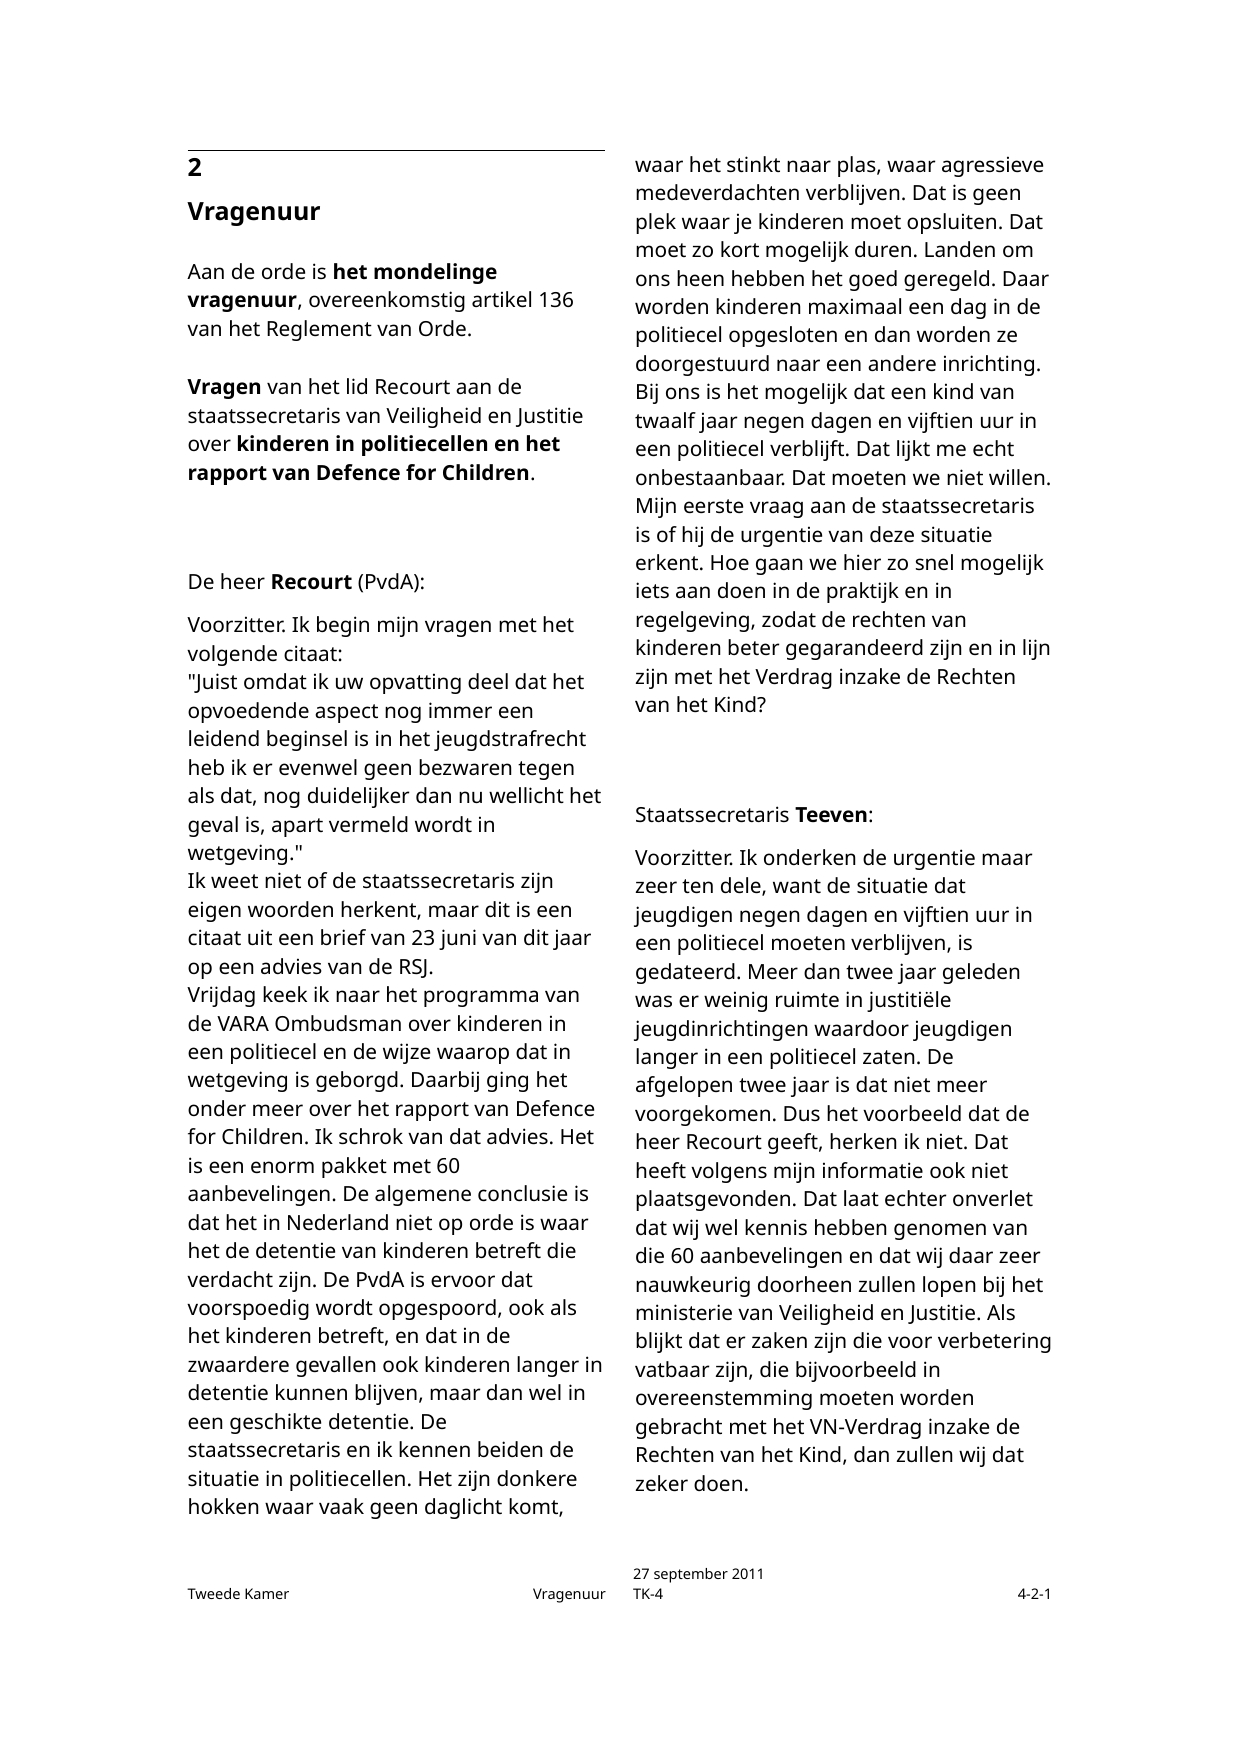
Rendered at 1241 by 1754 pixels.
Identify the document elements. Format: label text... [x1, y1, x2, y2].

text Ik weet niet of de staatssecretaris zijn eigen woorden herkent, maar dit is een citaat uit een brief van 23 juni van dit jaar op een advies van de RSJ. [187, 867, 605, 980]
text 2 [187, 151, 605, 184]
text  [635, 749, 1053, 777]
text "Juist omdat ik uw opvatting deel dat het opvoedende aspect nog immer een leidend beginsel is in het jeugdstrafrecht heb ik er evenwel geen bezwaren tegen als dat, nog duidelijker dan nu wellicht het geval is, apart vermeld wordt in wetgeving." [187, 667, 605, 867]
text  [187, 516, 605, 545]
text Vragenuur [187, 193, 605, 227]
text Voorzitter. Ik begin mijn vragen met het volgende citaat: [187, 611, 605, 667]
text Voorzitter. Ik onderken de urgentie maar zeer ten dele, want de situatie dat jeugdigen negen dagen en vijftien uur in een politiecel moeten verblijven, is gedateerd. Meer dan twee jaar geleden was er weinig ruimte in justitiële jeugdinrichtingen waardoor jeugdigen langer in een politiecel zaten. De afgelopen twee jaar is dat niet meer voorgekomen. Dus het voorbeeld dat de heer Recourt geeft, herken ik niet. Dat heeft volgens mijn informatie ook niet plaatsgevonden. Dat laat echter onverlet dat wij wel kennis hebben genomen van die 60 aanbevelingen en dat wij daar zeer nauwkeurig doorheen zullen lopen bij het ministerie van Veiligheid en Justitie. Als blijkt dat er zaken zijn die voor verbetering vatbaar zijn, die bijvoorbeeld in overeenstemming moeten worden gebracht met het VN-Verdrag inzake de Rechten van het Kind, dan zullen wij dat zeker doen. [635, 843, 1053, 1497]
text Staatssecretaris Teeven: [635, 800, 1053, 828]
text Vrijdag keek ik naar het programma van de VARA Ombudsman over kinderen in een politiecel en de wijze waarop dat in wetgeving is geborgd. Daarbij ging het onder meer over het rapport van Defence for Children. Ik schrok van dat advies. Het is een enorm pakket met 60 aanbevelingen. De algemene conclusie is dat het in Nederland niet op orde is waar het de detentie van kinderen betreft die verdacht zijn. De PvdA is ervoor dat voorspoedig wordt opgespoord, ook als het kinderen betreft, en dat in de zwaardere gevallen ook kinderen langer in detentie kunnen blijven, maar dan wel in een geschikte detentie. De staatssecretaris en ik kennen beiden de situatie in politiecellen. Het zijn donkere hokken waar vaak geen daglicht komt, [187, 980, 605, 1521]
text Aan de orde is het mondelinge vragenuur, overeenkomstig artikel 136 van het Reglement van Orde. [187, 257, 605, 342]
text waar het stinkt naar plas, waar agressieve medeverdachten verblijven. Dat is geen plek waar je kinderen moet opsluiten. Dat moet zo kort mogelijk duren. Landen om ons heen hebben het goed geregeld. Daar worden kinderen maximaal een dag in de politiecel opgesloten en dan worden ze doorgestuurd naar een andere inrichting. Bij ons is het mogelijk dat een kind van twaalf jaar negen dagen en vijftien uur in een politiecel verblijft. Dat lijkt me echt onbestaanbaar. Dat moeten we niet willen. [635, 150, 1053, 491]
text Mijn eerste vraag aan de staatssecretaris is of hij de urgentie van deze situatie erkent. Hoe gaan we hier zo snel mogelijk iets aan doen in de praktijk en in regelgeving, zodat de rechten van kinderen beter gegarandeerd zijn en in lijn zijn met het Verdrag inzake de Rechten van het Kind? [635, 491, 1053, 719]
text Vragen van het lid Recourt aan de staatssecretaris van Veiligheid en Justitie over kinderen in politiecellen en het rapport van Defence for Children. [187, 372, 605, 486]
text De heer Recourt (PvdA): [187, 567, 605, 596]
